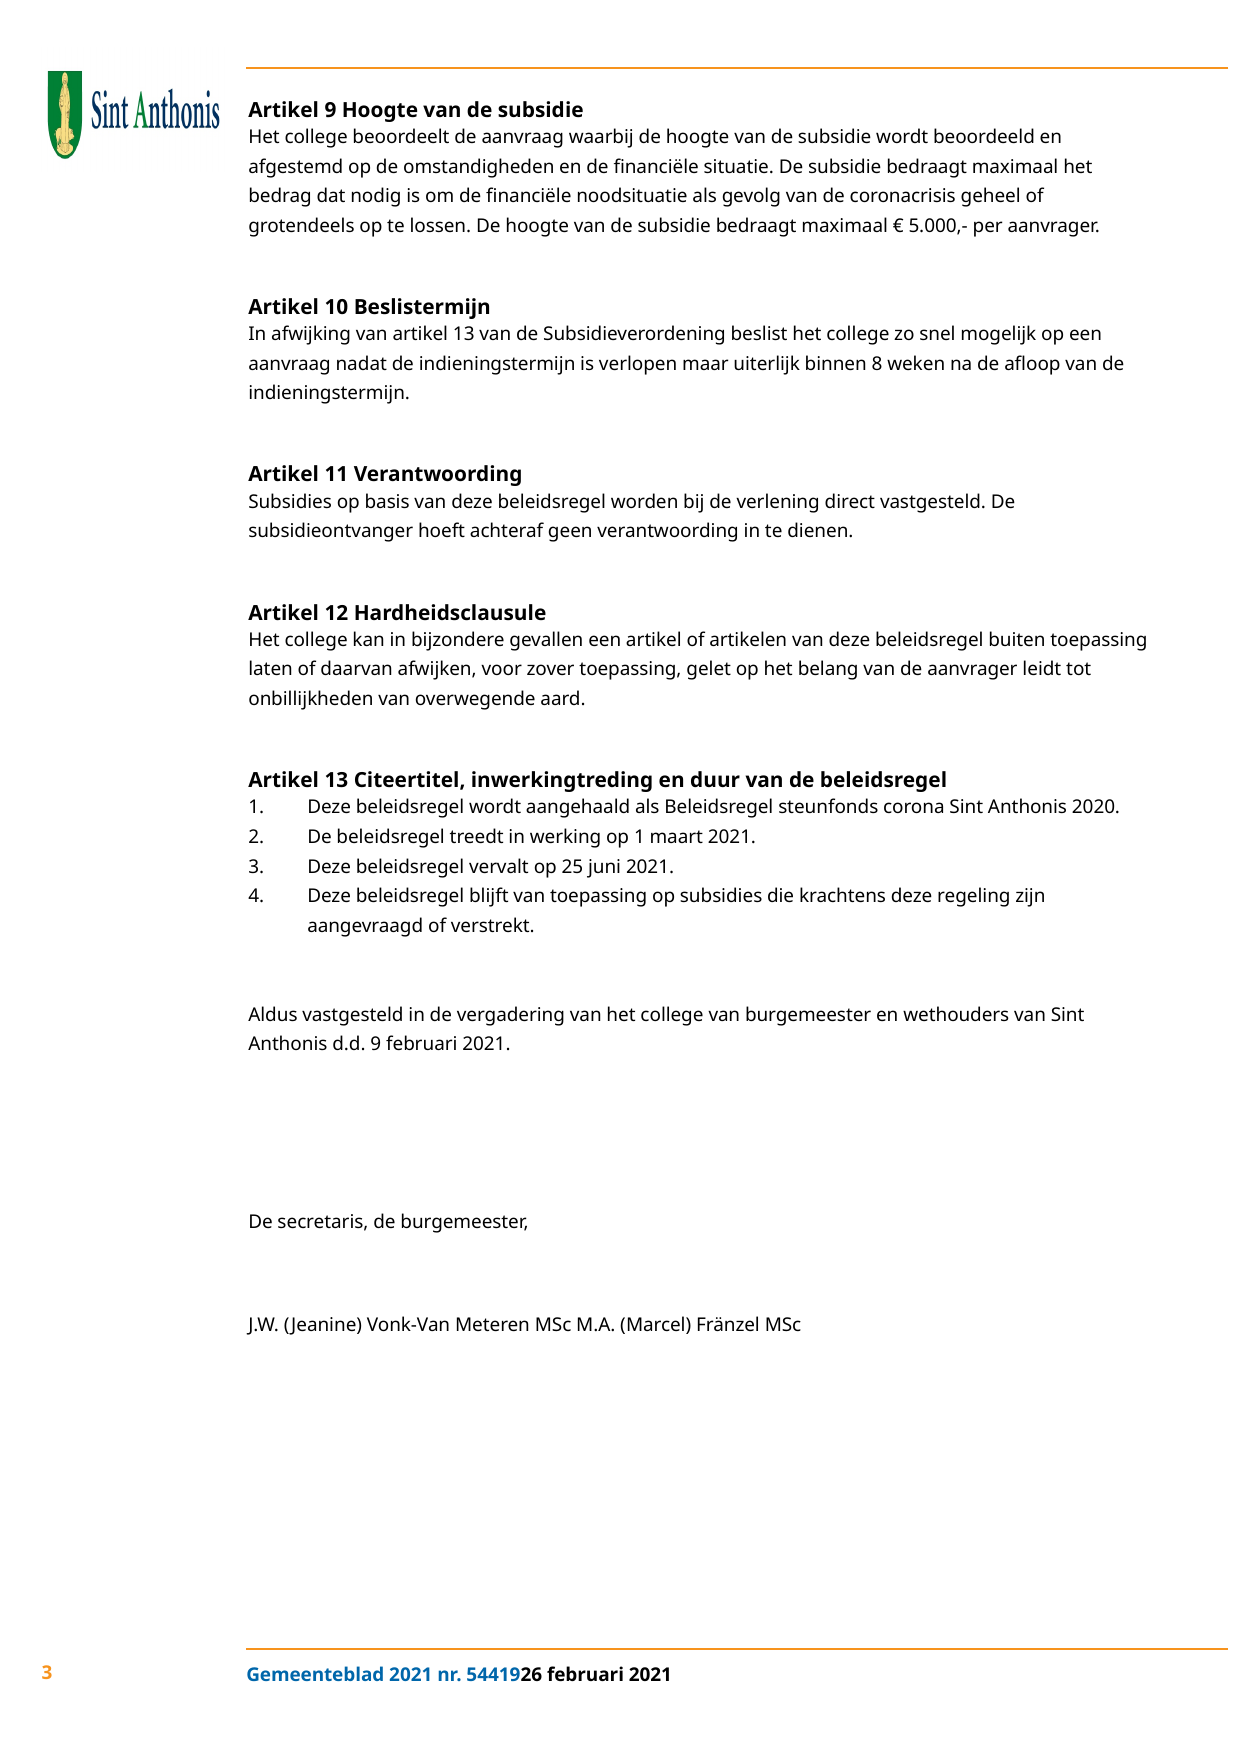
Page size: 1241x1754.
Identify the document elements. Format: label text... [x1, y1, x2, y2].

text Artikel 9 Hoogte van de subsidie [248, 95, 1152, 123]
list Deze beleidsregel wordt aangehaald als Beleidsregel steunfonds corona Sint Anthonis 2020. [248, 794, 1152, 819]
text J.W. (Jeanine) Vonk-Van Meteren MSc M.A. (Marcel) Fränzel MSc [248, 1311, 1152, 1336]
text Het college kan in bijzondere gevallen een artikel of artikelen van deze beleidsregel buiten toepassing laten of daarvan afwijken, voor zover toepassing, gelet op het belang van de aanvrager leidt tot onbillijkheden van overwegende aard. [248, 626, 1152, 711]
text Artikel 13 Citeertitel, inwerkingtreding en duur van de beleidsregel [248, 765, 1152, 794]
text Artikel 11 Verantwoording [248, 459, 1152, 488]
list Deze beleidsregel vervalt op 25 juni 2021. [248, 853, 1152, 878]
text Subsidies op basis van deze beleidsregel worden bij de verlening direct vastgesteld. De subsidieontvanger hoeft achteraf geen verantwoording in te dienen. [248, 488, 1152, 543]
text De secretaris, de burgemeester, [248, 1208, 1152, 1233]
text In afwijking van artikel 13 van de Subsidieverordening beslist het college zo snel mogelijk op een aanvraag nadat de indieningstermijn is verlopen maar uiterlijk binnen 8 weken na de afloop van de indieningstermijn. [248, 320, 1152, 405]
picture [41, 47, 231, 172]
text Artikel 12 Hardheidsclausule [248, 598, 1152, 626]
text Het college beoordeelt de aanvraag waarbij de hoogte van de subsidie wordt beoordeeld en afgestemd op de omstandigheden en de financiële situatie. De subsidie bedraagt maximaal het bedrag dat nodig is om de financiële noodsituatie als gevolg van de coronacrisis geheel of grotendeels op te lossen. De hoogte van de subsidie bedraagt maximaal € 5.000,- per aanvrager. [248, 123, 1152, 238]
text Aldus vastgesteld in de vergadering van het college van burgemeester en wethouders van Sint Anthonis d.d. 9 februari 2021. [248, 1001, 1152, 1056]
list Deze beleidsregel blijft van toepassing op subsidies die krachtens deze regeling zijn aangevraagd of verstrekt. [248, 882, 1152, 938]
list De beleidsregel treedt in werking op 1 maart 2021. [248, 823, 1152, 849]
text Artikel 10 Beslistermijn [248, 292, 1152, 320]
